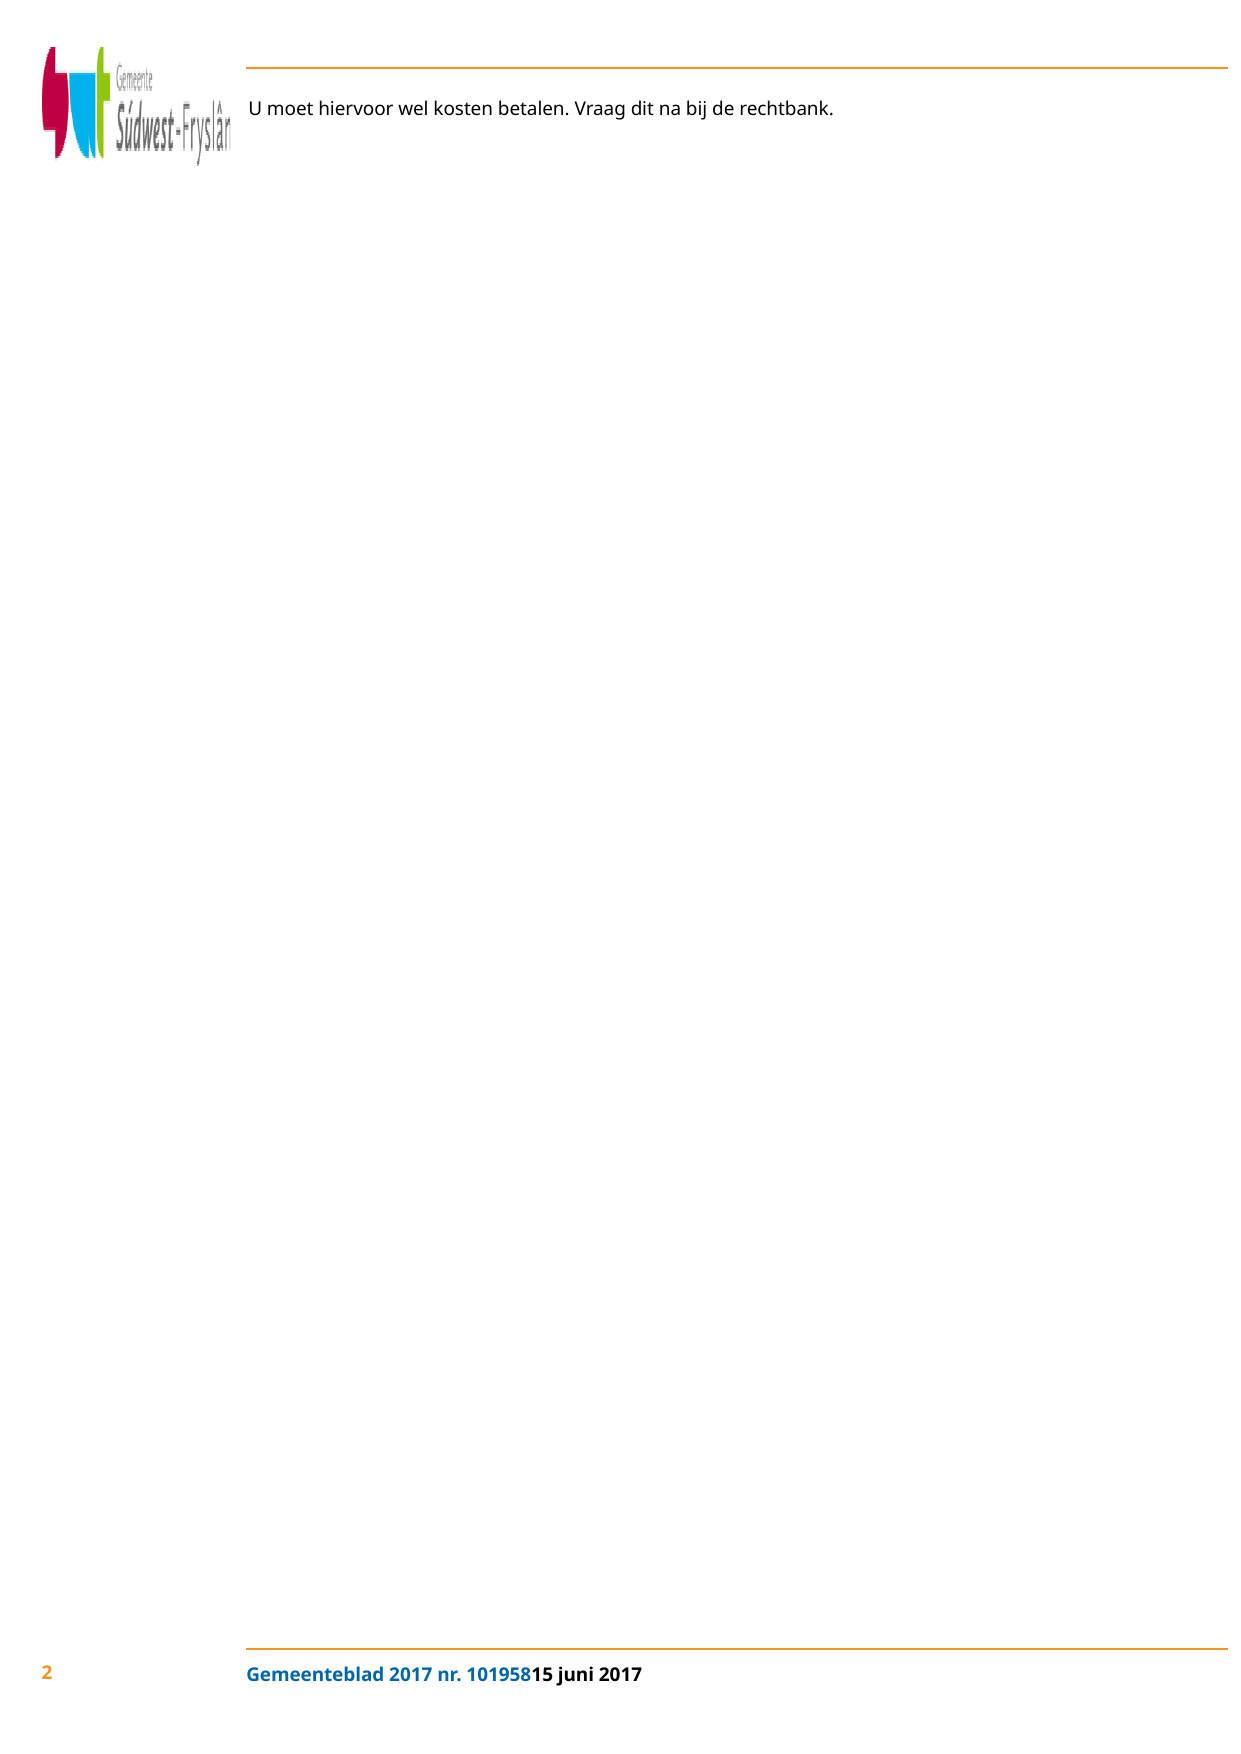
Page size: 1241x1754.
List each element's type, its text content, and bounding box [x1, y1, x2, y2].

picture [41, 47, 231, 172]
text U moet hiervoor wel kosten betalen. Vraag dit na bij de rechtbank. [248, 95, 1152, 121]
